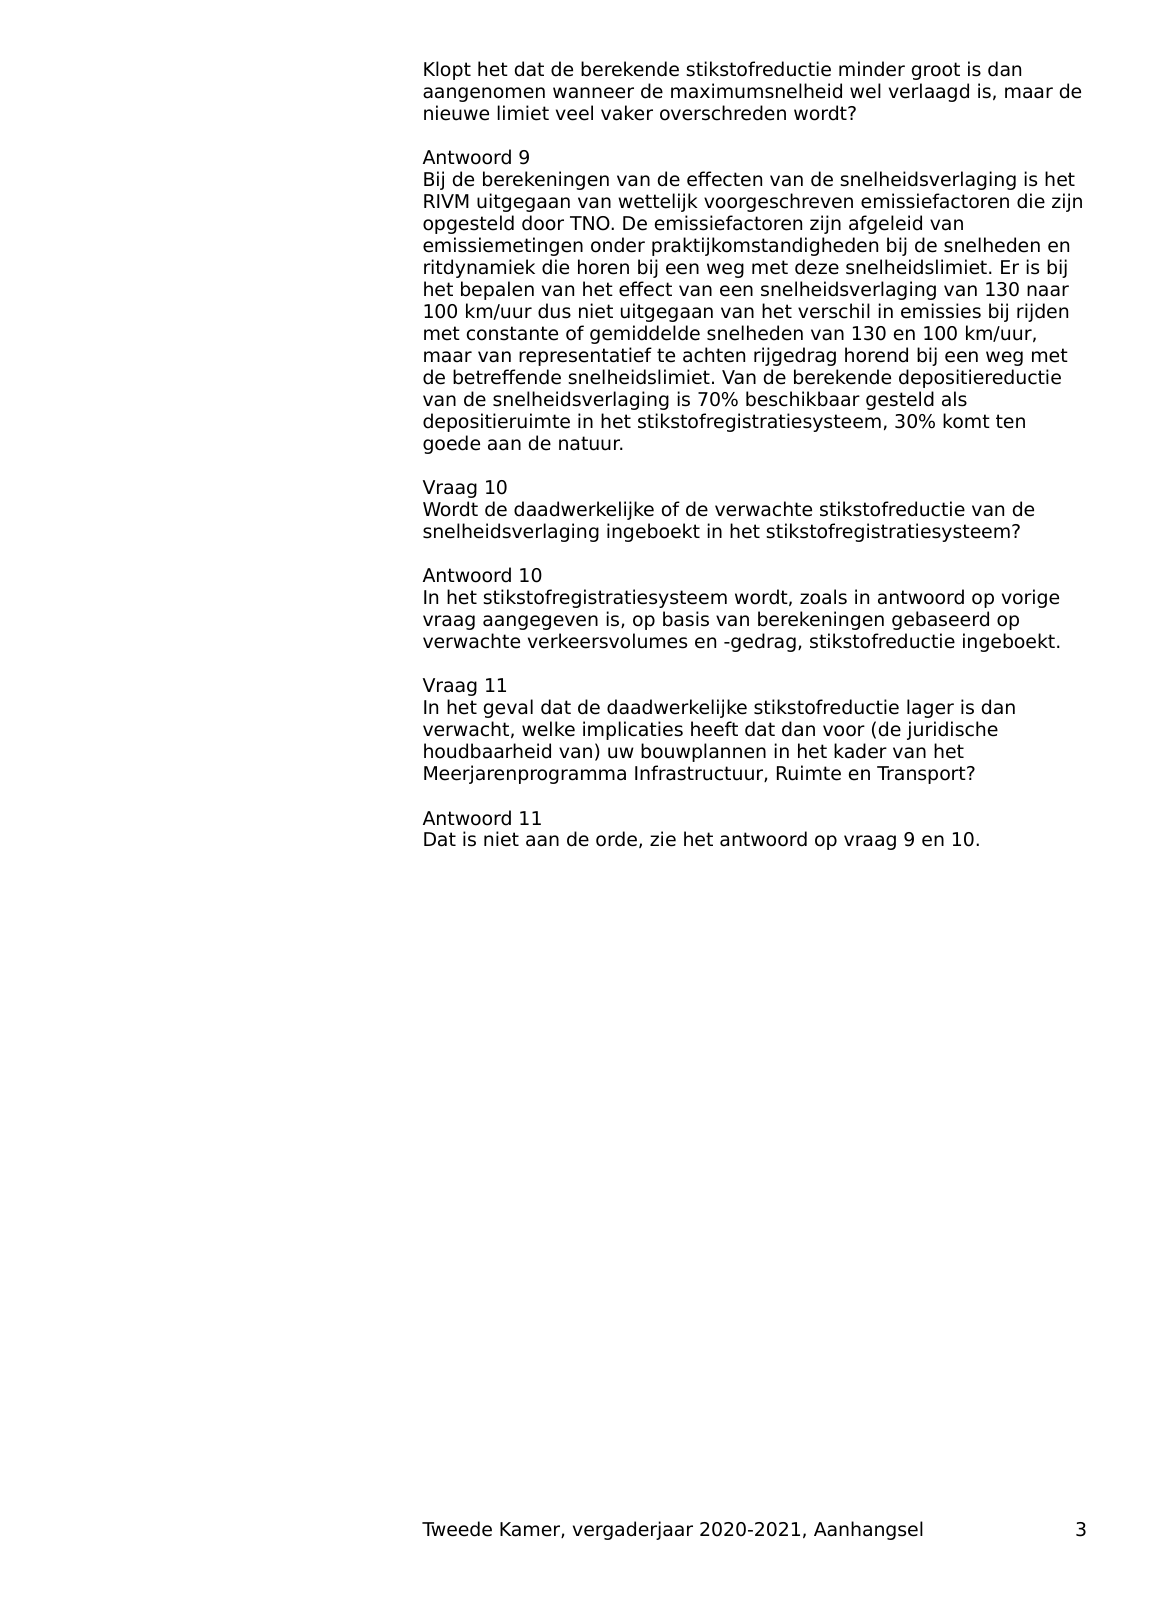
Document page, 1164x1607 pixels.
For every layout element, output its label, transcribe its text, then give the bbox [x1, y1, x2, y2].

text Antwoord 9 [422, 147, 1087, 169]
text Klopt het dat de berekende stikstofreductie minder groot is dan aangenomen wanneer de maximumsnelheid wel verlaagd is, maar de nieuwe limiet veel vaker overschreden wordt? [422, 59, 1087, 125]
text Vraag 11 [422, 675, 1087, 697]
text Wordt de daadwerkelijke of de verwachte stikstofreductie van de snelheidsverlaging ingeboekt in het stikstofregistratiesysteem? [422, 499, 1087, 543]
text In het stikstofregistratiesysteem wordt, zoals in antwoord op vorige vraag aangegeven is, op basis van berekeningen gebaseerd op verwachte verkeersvolumes en -gedrag, stikstofreductie ingeboekt. [422, 587, 1087, 653]
text Dat is niet aan de orde, zie het antwoord op vraag 9 en 10. [422, 829, 1087, 851]
text Vraag 10 [422, 477, 1087, 499]
text Antwoord 10 [422, 565, 1087, 587]
text In het geval dat de daadwerkelijke stikstofreductie lager is dan verwacht, welke implicaties heeft dat dan voor (de juridische houdbaarheid van) uw bouwplannen in het kader van het Meerjarenprogramma Infrastructuur, Ruimte en Transport? [422, 697, 1087, 785]
text Antwoord 11 [422, 807, 1087, 829]
text Bij de berekeningen van de effecten van de snelheidsverlaging is het RIVM uitgegaan van wettelijk voorgeschreven emissiefactoren die zijn opgesteld door TNO. De emissiefactoren zijn afgeleid van emissiemetingen onder praktijkomstandigheden bij de snelheden en ritdynamiek die horen bij een weg met deze snelheidslimiet. Er is bij het bepalen van het effect van een snelheidsverlaging van 130 naar 100 km/uur dus niet uitgegaan van het verschil in emissies bij rijden met constante of gemiddelde snelheden van 130 en 100 km/uur, maar van representatief te achten rijgedrag horend bij een weg met de betreffende snelheidslimiet. Van de berekende depositiereductie van de snelheidsverlaging is 70% beschikbaar gesteld als depositieruimte in het stikstofregistratiesysteem, 30% komt ten goede aan de natuur. [422, 169, 1087, 455]
